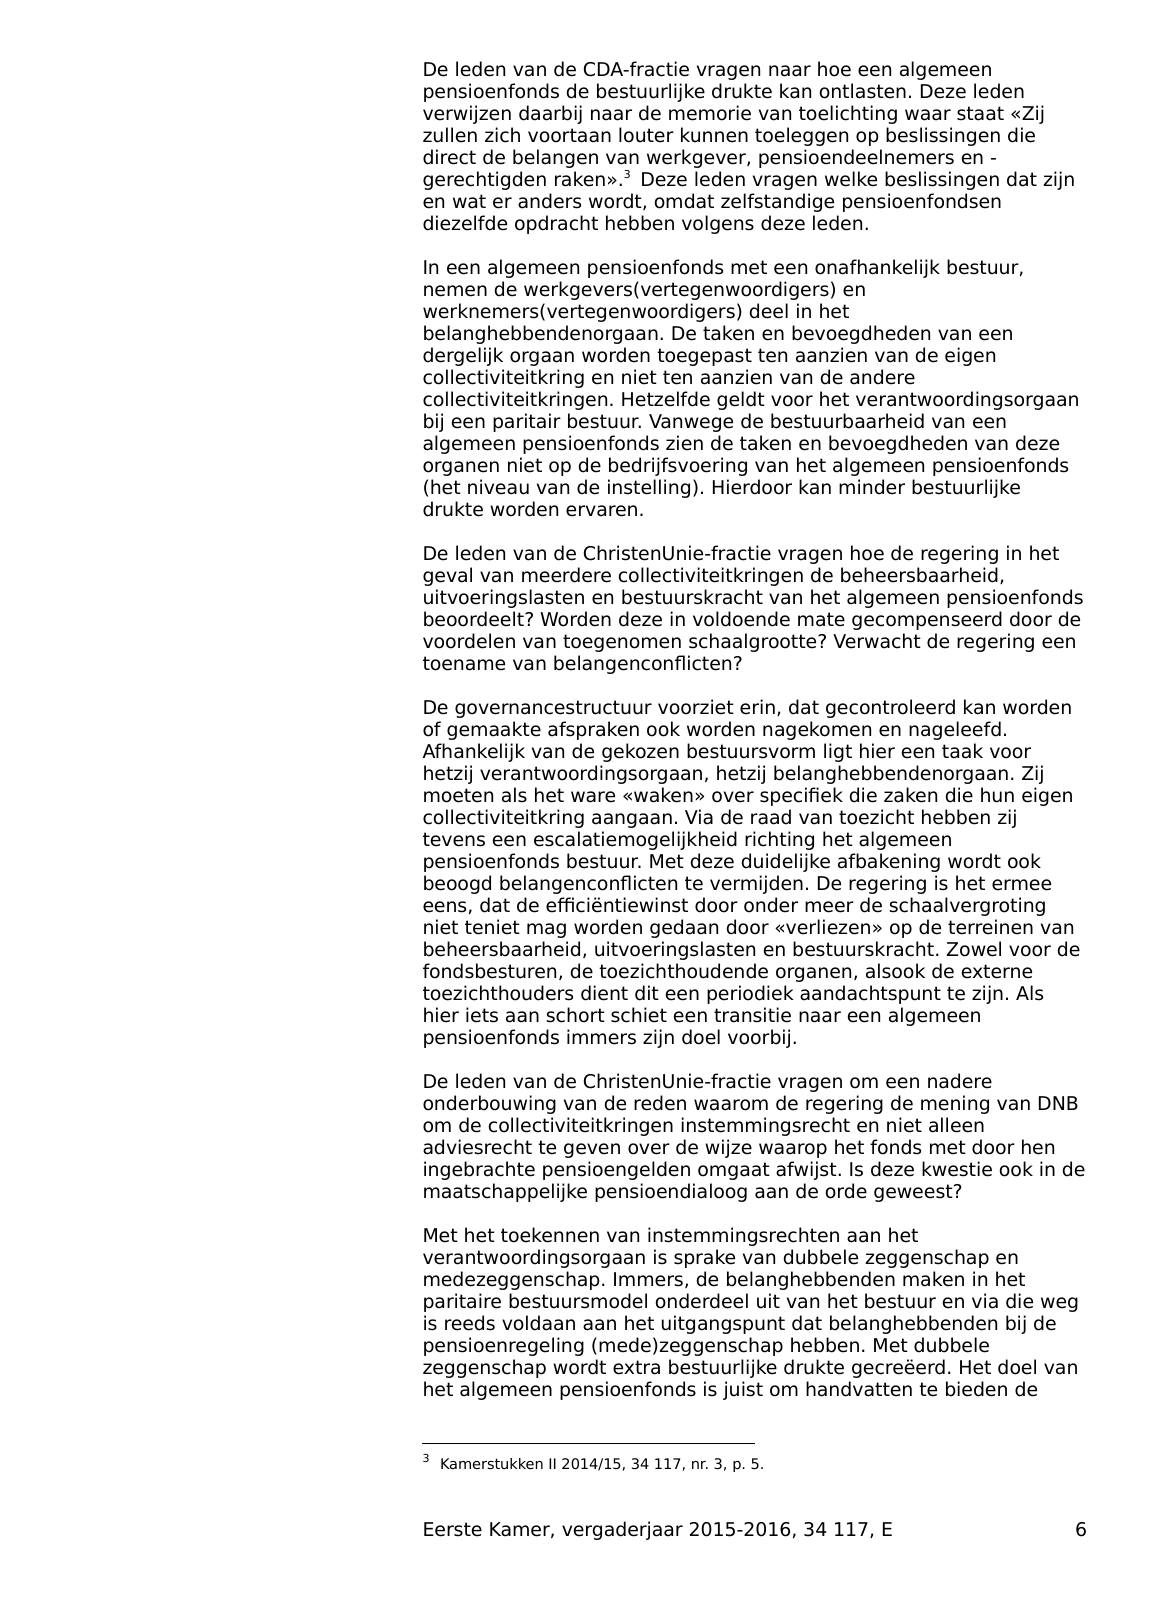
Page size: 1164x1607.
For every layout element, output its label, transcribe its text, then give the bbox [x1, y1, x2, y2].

text Met het toekennen van instemmingsrechten aan het verantwoordingsorgaan is sprake van dubbele zeggenschap en medezeggenschap. Immers, de belanghebbenden maken in het paritaire bestuursmodel onderdeel uit van het bestuur en via die weg is reeds voldaan aan het uitgangspunt dat belanghebbenden bij de pensioenregeling (mede)zeggenschap hebben. Met dubbele zeggenschap wordt extra bestuurlijke drukte gecreëerd. Het doel van het algemeen pensioenfonds is juist om handvatten te bieden de [422, 1225, 1087, 1401]
text De leden van de ChristenUnie-fractie vragen om een nadere onderbouwing van de reden waarom de regering de mening van DNB om de collectiviteitkringen instemmingsrecht en niet alleen adviesrecht te geven over de wijze waarop het fonds met door hen ingebrachte pensioengelden omgaat afwijst. Is deze kwestie ook in de maatschappelijke pensioendialoog aan de orde geweest? [422, 1071, 1087, 1203]
text De leden van de CDA-fractie vragen naar hoe een algemeen pensioenfonds de bestuurlijke drukte kan ontlasten. Deze leden verwijzen daarbij naar de memorie van toelichting waar staat «Zij zullen zich voortaan louter kunnen toeleggen op beslissingen die direct de belangen van werkgever, pensioendeelnemers en -gerechtigden raken». Deze leden vragen welke beslissingen dat zijn en wat er anders wordt, omdat zelfstandige pensioenfondsen diezelfde opdracht hebben volgens deze leden. [422, 59, 1087, 235]
text De leden van de ChristenUnie-fractie vragen hoe de regering in het geval van meerdere collectiviteitkringen de beheersbaarheid, uitvoeringslasten en bestuurskracht van het algemeen pensioenfonds beoordeelt? Worden deze in voldoende mate gecompenseerd door de voordelen van toegenomen schaalgrootte? Verwacht de regering een toename van belangenconflicten? [422, 543, 1087, 675]
text In een algemeen pensioenfonds met een onafhankelijk bestuur, nemen de werkgevers(vertegenwoordigers) en werknemers(vertegenwoordigers) deel in het belanghebbendenorgaan. De taken en bevoegdheden van een dergelijk orgaan worden toegepast ten aanzien van de eigen collectiviteitkring en niet ten aanzien van de andere collectiviteitkringen. Hetzelfde geldt voor het verantwoordingsorgaan bij een paritair bestuur. Vanwege de bestuurbaarheid van een algemeen pensioenfonds zien de taken en bevoegdheden van deze organen niet op de bedrijfsvoering van het algemeen pensioenfonds (het niveau van de instelling). Hierdoor kan minder bestuurlijke drukte worden ervaren. [422, 257, 1087, 521]
text Kamerstukken II 2014/15, 34 117, nr. 3, p. 5. [422, 1452, 1087, 1474]
text De governancestructuur voorziet erin, dat gecontroleerd kan worden of gemaakte afspraken ook worden nagekomen en nageleefd. Afhankelijk van de gekozen bestuursvorm ligt hier een taak voor hetzij verantwoordingsorgaan, hetzij belanghebbendenorgaan. Zij moeten als het ware «waken» over specifiek die zaken die hun eigen collectiviteitkring aangaan. Via de raad van toezicht hebben zij tevens een escalatiemogelijkheid richting het algemeen pensioenfonds bestuur. Met deze duidelijke afbakening wordt ook beoogd belangenconflicten te vermijden. De regering is het ermee eens, dat de efficiëntiewinst door onder meer de schaalvergroting niet teniet mag worden gedaan door «verliezen» op de terreinen van beheersbaarheid, uitvoeringslasten en bestuurskracht. Zowel voor de fondsbesturen, de toezichthoudende organen, alsook de externe toezichthouders dient dit een periodiek aandachtspunt te zijn. Als hier iets aan schort schiet een transitie naar een algemeen pensioenfonds immers zijn doel voorbij. [422, 697, 1087, 1049]
